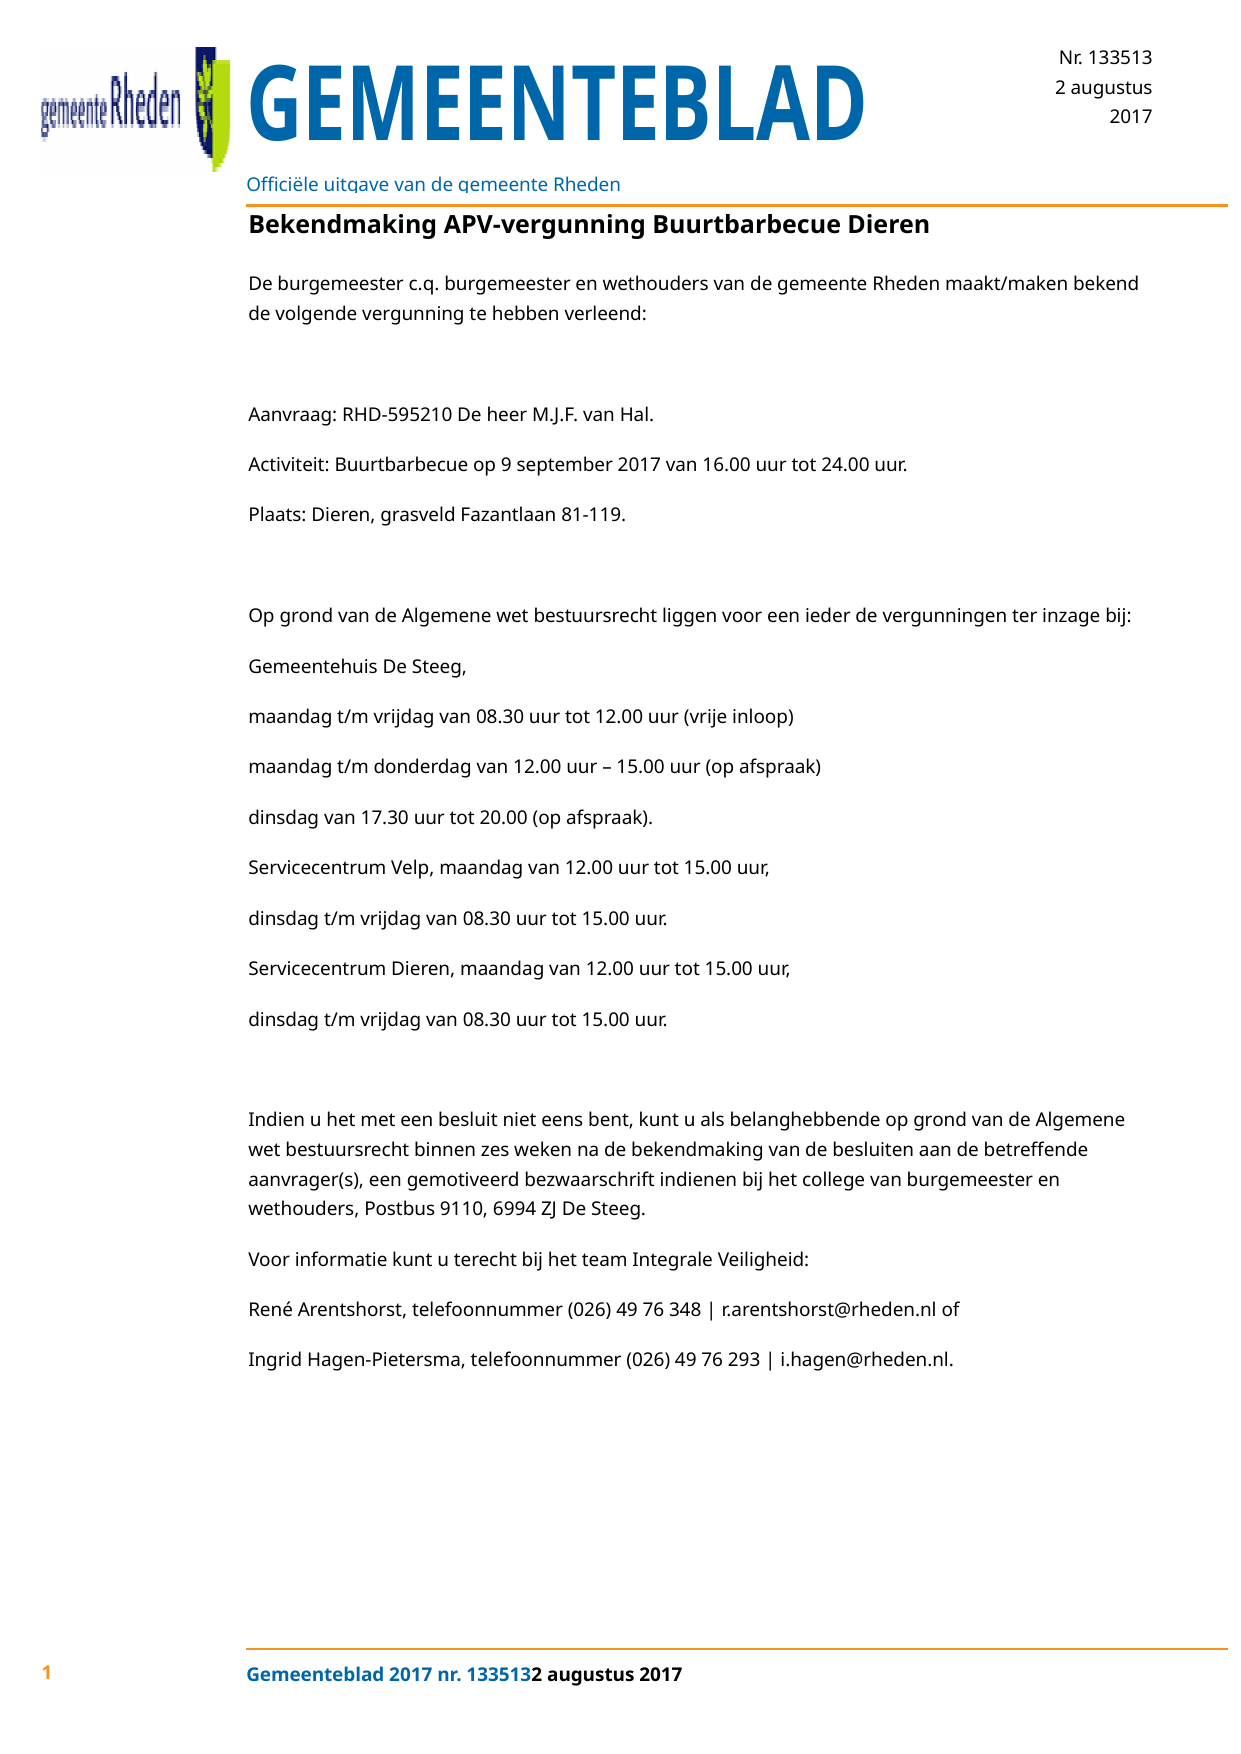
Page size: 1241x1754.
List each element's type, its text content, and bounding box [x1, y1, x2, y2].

text Voor informatie kunt u terecht bij het team Integrale Veiligheid: [248, 1246, 1152, 1271]
text Servicecentrum Velp, maandag van 12.00 uur tot 15.00 uur, [248, 854, 1152, 880]
text René Arentshorst, telefoonnummer (026) 49 76 348 | r.arentshorst@rheden.nl of [248, 1296, 1152, 1322]
text maandag t/m donderdag van 12.00 uur – 15.00 uur (op afspraak) [248, 754, 1152, 779]
text maandag t/m vrijdag van 08.30 uur tot 12.00 uur (vrije inloop) [248, 703, 1152, 729]
text dinsdag t/m vrijdag van 08.30 uur tot 15.00 uur. [248, 905, 1152, 931]
text Op grond van de Algemene wet bestuursrecht liggen voor een ieder de vergunningen ter inzage bij: [248, 602, 1152, 628]
text Activiteit: Buurtbarbecue op 9 september 2017 van 16.00 uur tot 24.00 uur. [248, 451, 1152, 477]
picture [41, 47, 231, 172]
text Indien u het met een besluit niet eens bent, kunt u als belanghebbende op grond van de Algemene wet bestuursrecht binnen zes weken na de bekendmaking van de besluiten aan de betreffende aanvrager(s), een gemotiveerd bezwaarschrift indienen bij het college van burgemeester en wethouders, Postbus 9110, 6994 ZJ De Steeg. [248, 1107, 1152, 1221]
text De burgemeester c.q. burgemeester en wethouders van de gemeente Rheden maakt/maken bekend de volgende vergunning te hebben verleend: [248, 270, 1152, 326]
text Ingrid Hagen-Pietersma, telefoonnummer (026) 49 76 293 | i.hagen@rheden.nl. [248, 1347, 1152, 1372]
text dinsdag van 17.30 uur tot 20.00 (op afspraak). [248, 804, 1152, 830]
text Servicecentrum Dieren, maandag van 12.00 uur tot 15.00 uur, [248, 955, 1152, 981]
text Aanvraag: RHD-595210 De heer M.J.F. van Hal. [248, 401, 1152, 426]
text Gemeentehuis De Steeg, [248, 653, 1152, 678]
text Bekendmaking APV-vergunning Buurtbarbecue Dieren [248, 207, 1152, 241]
text Plaats: Dieren, grasveld Fazantlaan 81-119. [248, 502, 1152, 527]
text dinsdag t/m vrijdag van 08.30 uur tot 15.00 uur. [248, 1006, 1152, 1031]
